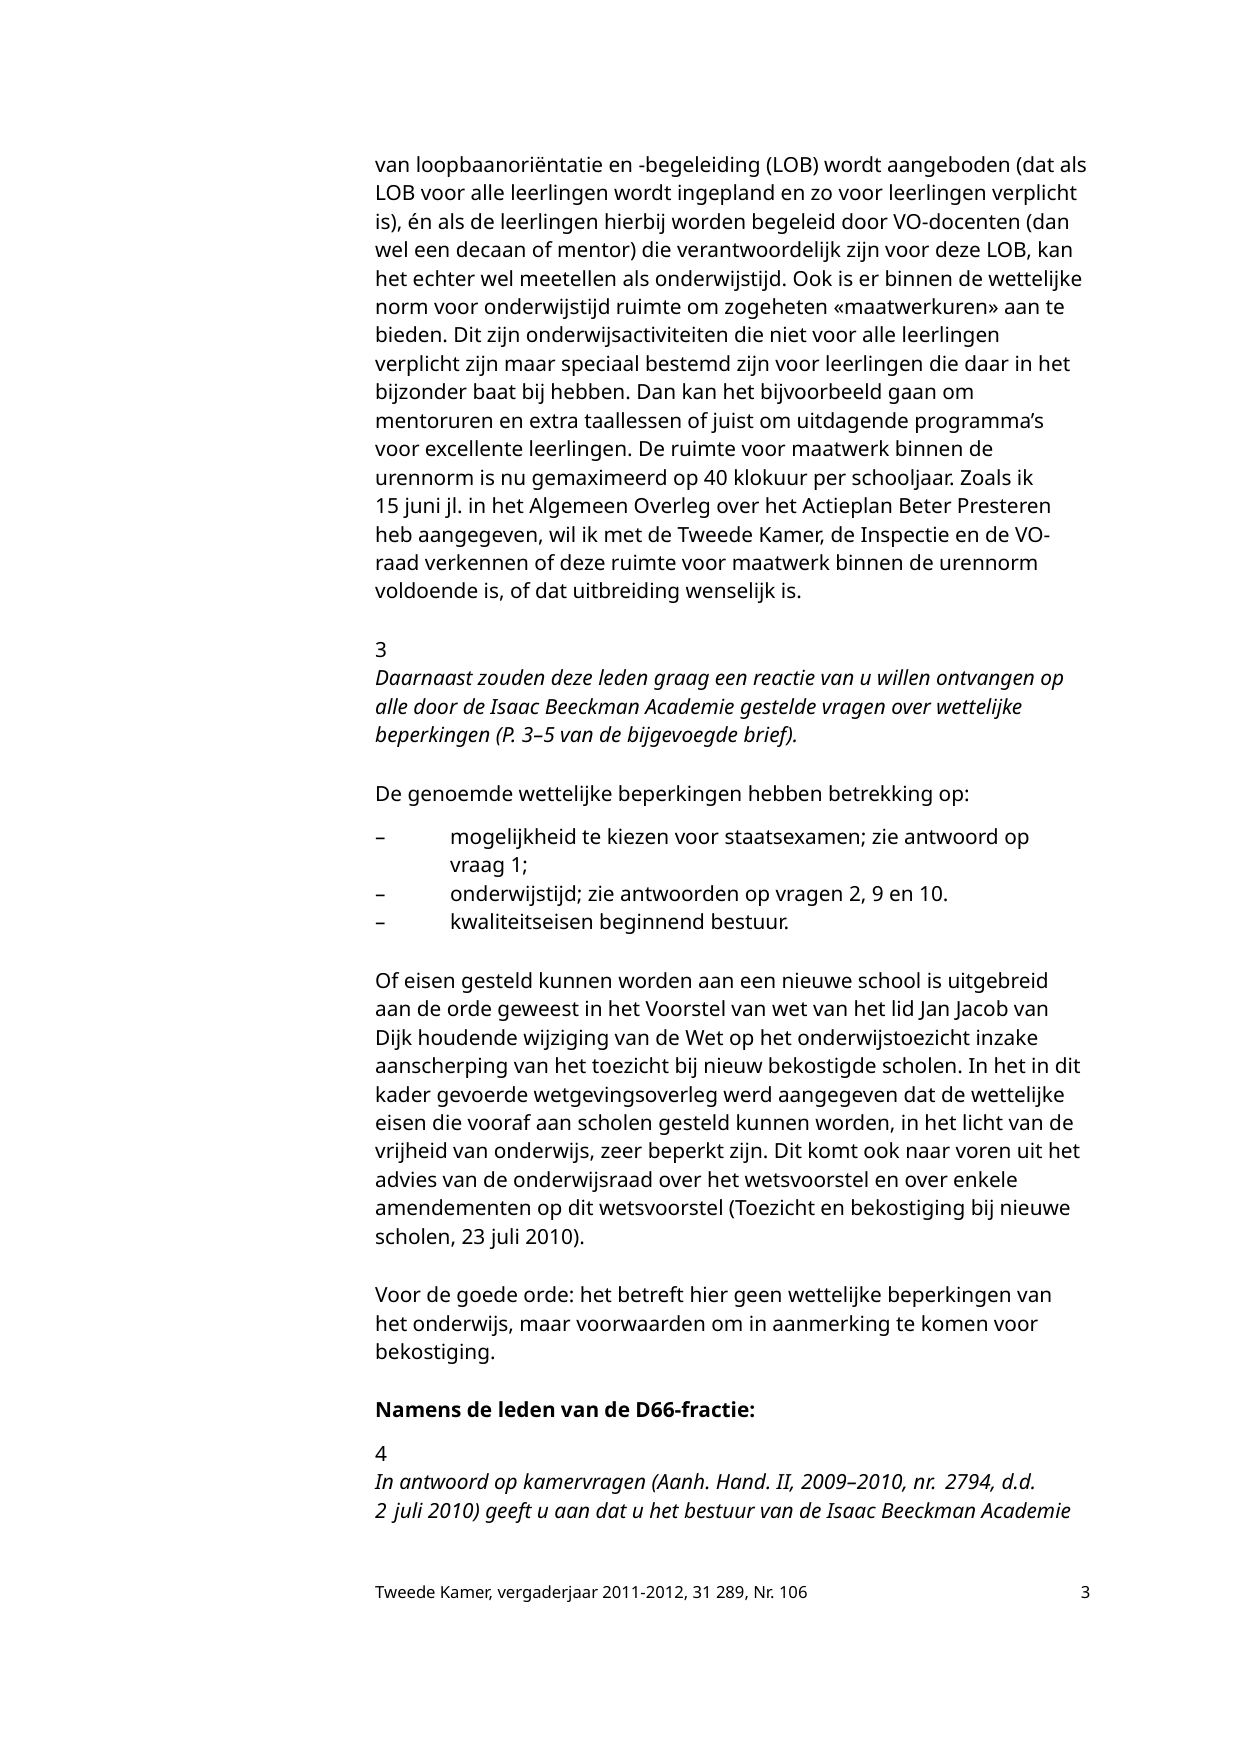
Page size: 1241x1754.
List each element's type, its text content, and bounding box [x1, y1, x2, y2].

text Voor de goede orde: het betreft hier geen wettelijke beperkingen van het onderwijs, maar voorwaarden om in aanmerking te komen voor bekostiging. [375, 1280, 1090, 1366]
text Namens de leden van de D66-fractie: [375, 1396, 1090, 1424]
text 3 [375, 635, 1090, 663]
text Daarnaast zouden deze leden graag een reactie van u willen ontvangen op alle door de Isaac Beeckman Academie gestelde vragen over wettelijke beperkingen (P. 3–5 van de bijgevoegde brief). [375, 663, 1090, 749]
text In antwoord op kamervragen (Aanh. Hand. II, 2009–2010, nr. 2794, d.d. 2 juli 2010) geeft u aan dat u het bestuur van de Isaac Beeckman Academie [375, 1467, 1090, 1524]
list kwaliteitseisen beginnend bestuur. [375, 907, 1090, 936]
list onderwijstijd; zie antwoorden op vragen 2, 9 en 10. [375, 879, 1090, 907]
text 4 [375, 1439, 1090, 1467]
list mogelijkheid te kiezen voor staatsexamen; zie antwoord op vraag 1; [375, 822, 1090, 879]
text Of eisen gesteld kunnen worden aan een nieuwe school is uitgebreid aan de orde geweest in het Voorstel van wet van het lid Jan Jacob van Dijk houdende wijziging van de Wet op het onderwijstoezicht inzake aanscherping van het toezicht bij nieuw bekostigde scholen. In het in dit kader gevoerde wetgevingsoverleg werd aangegeven dat de wettelijke eisen die vooraf aan scholen gesteld kunnen worden, in het licht van de vrijheid van onderwijs, zeer beperkt zijn. Dit komt ook naar voren uit het advies van de onderwijsraad over het wetsvoorstel en over enkele amendementen op dit wetsvoorstel (Toezicht en bekostiging bij nieuwe scholen, 23 juli 2010). [375, 966, 1090, 1250]
text van loopbaanoriëntatie en -begeleiding (LOB) wordt aangeboden (dat als LOB voor alle leerlingen wordt ingepland en zo voor leerlingen verplicht is), én als de leerlingen hierbij worden begeleid door VO-docenten (dan wel een decaan of mentor) die verantwoordelijk zijn voor deze LOB, kan het echter wel meetellen als onderwijstijd. Ook is er binnen de wettelijke norm voor onderwijstijd ruimte om zogeheten «maatwerkuren» aan te bieden. Dit zijn onderwijsactiviteiten die niet voor alle leerlingen verplicht zijn maar speciaal bestemd zijn voor leerlingen die daar in het bijzonder baat bij hebben. Dan kan het bijvoorbeeld gaan om mentoruren en extra taallessen of juist om uitdagende programma’s voor excellente leerlingen. De ruimte voor maatwerk binnen de urennorm is nu gemaximeerd op 40 klokuur per schooljaar. Zoals ik 15 juni jl. in het Algemeen Overleg over het Actieplan Beter Presteren heb aangegeven, wil ik met de Tweede Kamer, de Inspectie en de VO-raad verkennen of deze ruimte voor maatwerk binnen de urennorm voldoende is, of dat uitbreiding wenselijk is. [375, 150, 1090, 605]
text De genoemde wettelijke beperkingen hebben betrekking op: [375, 779, 1090, 807]
